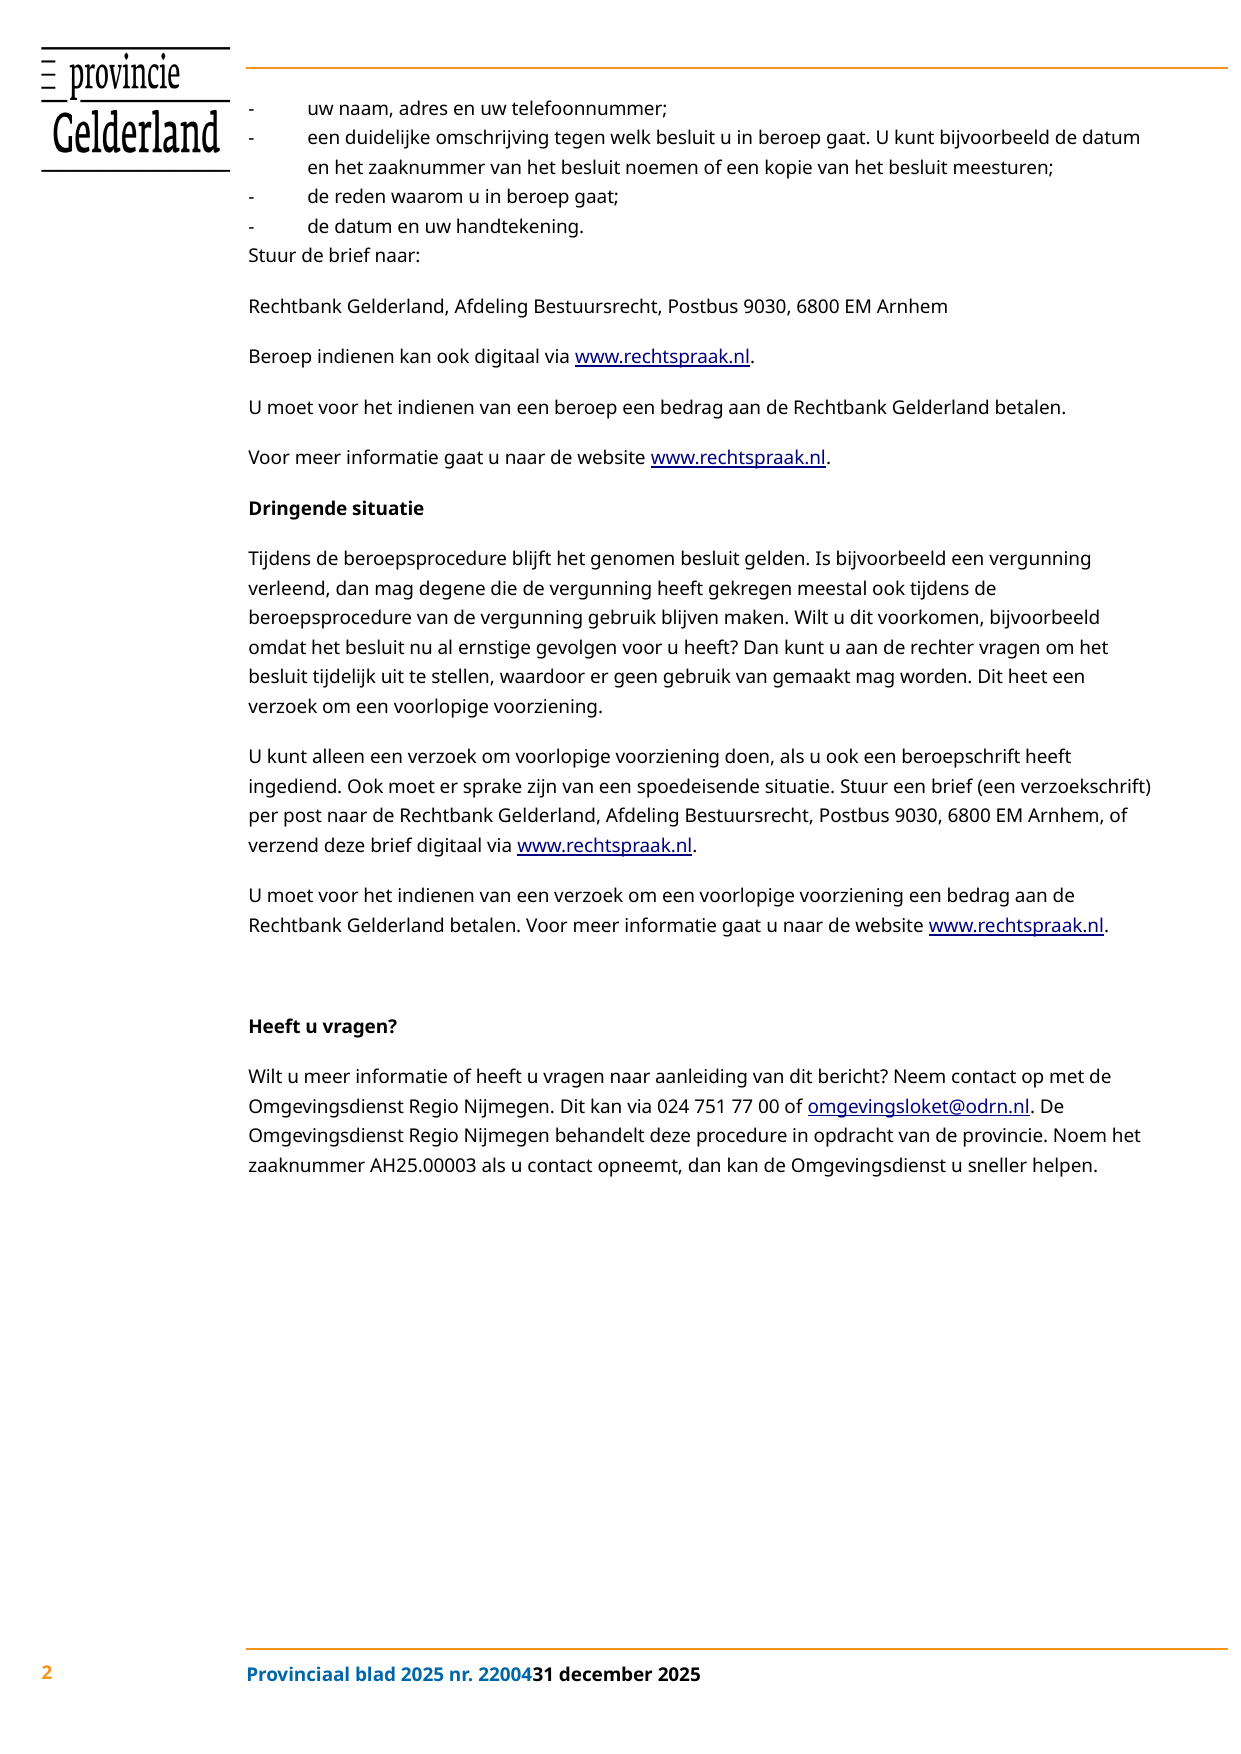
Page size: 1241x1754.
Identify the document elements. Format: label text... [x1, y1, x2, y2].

text U moet voor het indienen van een beroep een bedrag aan de Rechtbank Gelderland betalen. [248, 394, 1152, 420]
list uw naam, adres en uw telefoonnummer; [248, 95, 1152, 121]
text U kunt alleen een verzoek om voorlopige voorziening doen, als u ook een beroepschrift heeft ingediend. Ook moet er sprake zijn van een spoedeisende situatie. Stuur een brief (een verzoekschrift) per post naar de Rechtbank Gelderland, Afdeling Bestuursrecht, Postbus 9030, 6800 EM Arnhem, of verzend deze brief digitaal via www.rechtspraak.nl. [248, 743, 1152, 858]
list de reden waarom u in beroep gaat; [248, 183, 1152, 209]
text Beroep indienen kan ook digitaal via www.rechtspraak.nl. [248, 343, 1152, 369]
text U moet voor het indienen van een verzoek om een voorlopige voorziening een bedrag aan de Rechtbank Gelderland betalen. Voor meer informatie gaat u naar de website www.rechtspraak.nl. [248, 883, 1152, 938]
text Stuur de brief naar: [248, 243, 1152, 268]
text Voor meer informatie gaat u naar de website www.rechtspraak.nl. [248, 444, 1152, 470]
text Heeft u vragen? [248, 1013, 1152, 1039]
text Wilt u meer informatie of heeft u vragen naar aanleiding van dit bericht? Neem contact op met de Omgevingsdienst Regio Nijmegen. Dit kan via 024 751 77 00 of omgevingsloket@odrn.nl. De Omgevingsdienst Regio Nijmegen behandelt deze procedure in opdracht van de provincie. Noem het zaaknummer AH25.00003 als u contact opneemt, dan kan de Omgevingsdienst u sneller helpen. [248, 1063, 1152, 1178]
list een duidelijke omschrijving tegen welk besluit u in beroep gaat. U kunt bijvoorbeeld de datum en het zaaknummer van het besluit noemen of een kopie van het besluit meesturen; [248, 124, 1152, 180]
text Dringende situatie [248, 495, 1152, 521]
picture [41, 47, 231, 172]
list de datum en uw handtekening. [248, 213, 1152, 239]
text Rechtbank Gelderland, Afdeling Bestuursrecht, Postbus 9030, 6800 EM Arnhem [248, 293, 1152, 319]
text Tijdens de beroepsprocedure blijft het genomen besluit gelden. Is bijvoorbeeld een vergunning verleend, dan mag degene die de vergunning heeft gekregen meestal ook tijdens de beroepsprocedure van de vergunning gebruik blijven maken. Wilt u dit voorkomen, bijvoorbeeld omdat het besluit nu al ernstige gevolgen voor u heeft? Dan kunt u aan de rechter vragen om het besluit tijdelijk uit te stellen, waardoor er geen gebruik van gemaakt mag worden. Dit heet een verzoek om een voorlopige voorziening. [248, 545, 1152, 719]
